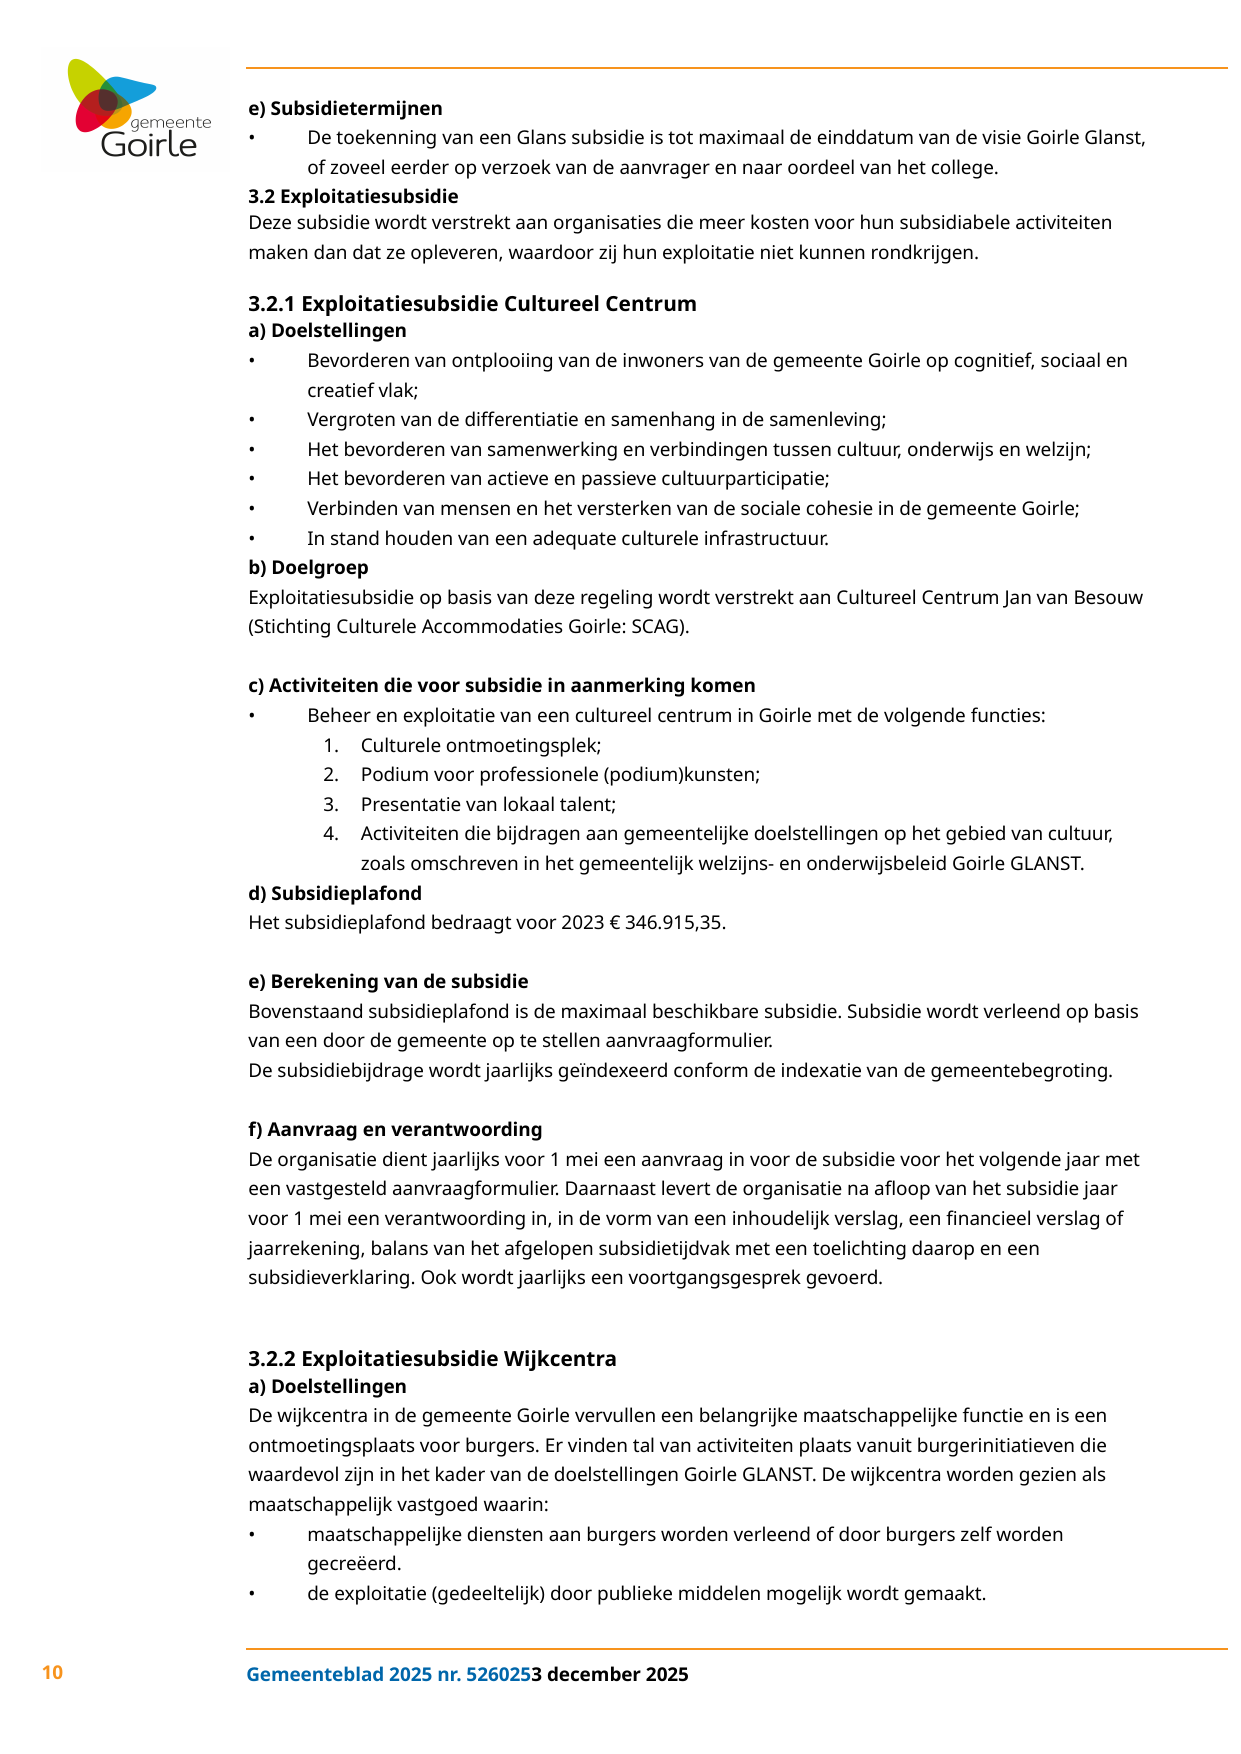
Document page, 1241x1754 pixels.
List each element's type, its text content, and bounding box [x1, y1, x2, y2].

list Culturele ontmoetingsplek; [323, 732, 1152, 758]
text Bovenstaand subsidieplafond is de maximaal beschikbare subsidie. Subsidie wordt verleend op basis van een door de gemeente op te stellen aanvraagformulier. [248, 998, 1152, 1053]
text De organisatie dient jaarlijks voor 1 mei een aanvraag in voor de subsidie voor het volgende jaar met een vastgesteld aanvraagformulier. Daarnaast levert de organisatie na afloop van het subsidie jaar voor 1 mei een verantwoording in, in de vorm van een inhoudelijk verslag, een financieel verslag of jaarrekening, balans van het afgelopen subsidietijdvak met een toelichting daarop en een subsidieverklaring. Ook wordt jaarlijks een voortgangsgesprek gevoerd. [248, 1146, 1152, 1290]
list Presentatie van lokaal talent; [323, 791, 1152, 817]
text De subsidiebijdrage wordt jaarlijks geïndexeerd conform de indexatie van de gemeentebegroting. [248, 1057, 1152, 1083]
picture [41, 47, 231, 172]
text d) Subsidieplafond [248, 880, 1152, 906]
text f) Aanvraag en verantwoording [248, 1116, 1152, 1142]
text Exploitatiesubsidie op basis van deze regeling wordt verstrekt aan Cultureel Centrum Jan van Besouw (Stichting Culturele Accommodaties Goirle: SCAG). [248, 584, 1152, 639]
text 3.2 Exploitatiesubsidie [248, 183, 1152, 209]
list Verbinden van mensen en het versterken van de sociale cohesie in de gemeente Goirle; [248, 495, 1152, 521]
list Vergroten van de differentiatie en samenhang in de samenleving; [248, 406, 1152, 432]
list maatschappelijke diensten aan burgers worden verleend of door burgers zelf worden gecreëerd. [248, 1521, 1152, 1576]
text b) Doelgroep [248, 554, 1152, 580]
list Het bevorderen van actieve en passieve cultuurparticipatie; [248, 466, 1152, 491]
text a) Doelstellingen [248, 1373, 1152, 1398]
text e) Berekening van de subsidie [248, 968, 1152, 994]
text a) Doelstellingen [248, 318, 1152, 343]
list De toekenning van een Glans subsidie is tot maximaal de einddatum van de visie Goirle Glanst, of zoveel eerder op verzoek van de aanvrager en naar oordeel van het college. [248, 124, 1152, 180]
text De wijkcentra in de gemeente Goirle vervullen een belangrijke maatschappelijke functie en is een ontmoetingsplaats voor burgers. Er vinden tal van activiteiten plaats vanuit burgerinitiatieven die waardevol zijn in het kader van de doelstellingen Goirle GLANST. De wijkcentra worden gezien als maatschappelijk vastgoed waarin: [248, 1402, 1152, 1517]
text e) Subsidietermijnen [248, 95, 1152, 121]
text 3.2.1 Exploitatiesubsidie Cultureel Centrum [248, 289, 1152, 318]
list Het bevorderen van samenwerking en verbindingen tussen cultuur, onderwijs en welzijn; [248, 436, 1152, 462]
text Deze subsidie wordt verstrekt aan organisaties die meer kosten voor hun subsidiabele activiteiten maken dan dat ze opleveren, waardoor zij hun exploitatie niet kunnen rondkrijgen. [248, 209, 1152, 264]
text 3.2.2 Exploitatiesubsidie Wijkcentra [248, 1344, 1152, 1373]
list In stand houden van een adequate culturele infrastructuur. [248, 525, 1152, 551]
list Activiteiten die bijdragen aan gemeentelijke doelstellingen op het gebied van cultuur, zoals omschreven in het gemeentelijk welzijns- en onderwijsbeleid Goirle GLANST. [323, 821, 1152, 876]
list de exploitatie (gedeeltelijk) door publieke middelen mogelijk wordt gemaakt. [248, 1580, 1152, 1606]
text Het subsidieplafond bedraagt voor 2023 € 346.915,35. [248, 909, 1152, 935]
text c) Activiteiten die voor subsidie in aanmerking komen [248, 673, 1152, 698]
list Podium voor professionele (podium)kunsten; [323, 761, 1152, 787]
list Bevorderen van ontplooiing van de inwoners van de gemeente Goirle op cognitief, sociaal en creatief vlak; [248, 347, 1152, 403]
list Beheer en exploitatie van een cultureel centrum in Goirle met de volgende functies: [248, 702, 1152, 728]
